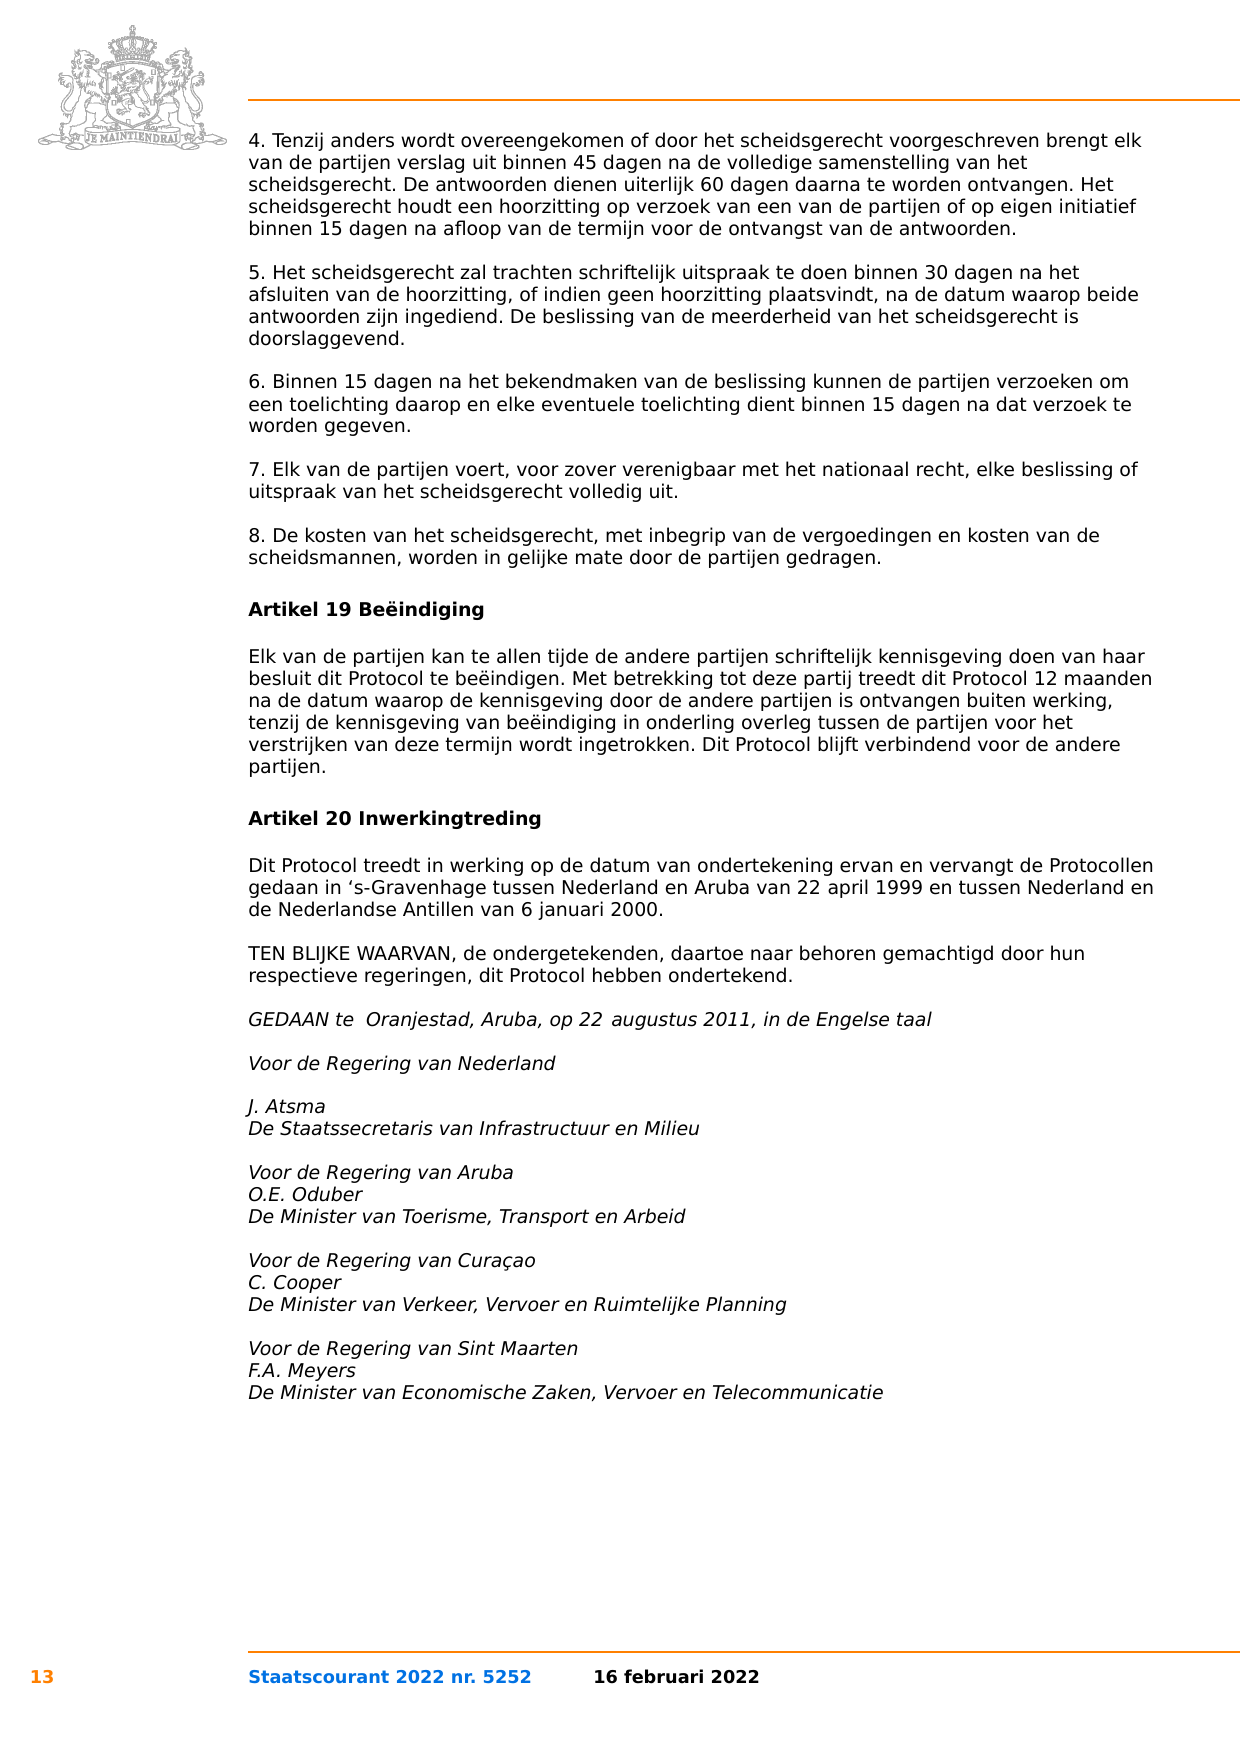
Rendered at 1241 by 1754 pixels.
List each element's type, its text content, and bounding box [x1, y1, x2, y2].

text Elk van de partijen kan te allen tijde de andere partijen schriftelijk kennisgeving doen van haar besluit dit Protocol te beëindigen. Met betrekking tot deze partij treedt dit Protocol 12 maanden na de datum waarop de kennisgeving door de andere partijen is ontvangen buiten werking, tenzij de kennisgeving van beëindiging in onderling overleg tussen de partijen voor het verstrijken van deze termijn wordt ingetrokken. Dit Protocol blijft verbindend voor de andere partijen. [248, 646, 1163, 778]
text GEDAAN te Oranjestad, Aruba, op 22 augustus 2011, in de Engelse taal [248, 1008, 1163, 1031]
text 6. Binnen 15 dagen na het bekendmaken van de beslissing kunnen de partijen verzoeken om een toelichting daarop en elke eventuele toelichting dient binnen 15 dagen na dat verzoek te worden gegeven. [248, 371, 1163, 437]
picture [38, 25, 227, 150]
text Voor de Regering van Nederland J. Atsma De Staatssecretaris van Infrastructuur en Milieu [248, 1052, 1163, 1140]
text 7. Elk van de partijen voert, voor zover verenigbaar met het nationaal recht, elke beslissing of uitspraak van het scheidsgerecht volledig uit. [248, 459, 1163, 503]
subtitle Artikel 20 Inwerkingtreding [248, 808, 1163, 830]
text TEN BLIJKE WAARVAN, de ondergetekenden, daartoe naar behoren gemachtigd door hun respectieve regeringen, dit Protocol hebben ondertekend. [248, 943, 1163, 987]
text 4. Tenzij anders wordt overeengekomen of door het scheidsgerecht voorgeschreven brengt elk van de partijen verslag uit binnen 45 dagen na de volledige samenstelling van het scheidsgerecht. De antwoorden dienen uiterlijk 60 dagen daarna te worden ontvangen. Het scheidsgerecht houdt een hoorzitting op verzoek van een van de partijen of op eigen initiatief binnen 15 dagen na afloop van de termijn voor de ontvangst van de antwoorden. [248, 130, 1163, 240]
text 8. De kosten van het scheidsgerecht, met inbegrip van de vergoedingen en kosten van de scheidsmannen, worden in gelijke mate door de partijen gedragen. [248, 525, 1163, 569]
text Dit Protocol treedt in werking op de datum van ondertekening ervan en vervangt de Protocollen gedaan in ‘s-Gravenhage tussen Nederland en Aruba van 22 april 1999 en tussen Nederland en de Nederlandse Antillen van 6 januari 2000. [248, 855, 1163, 921]
text Voor de Regering van Sint Maarten F.A. Meyers De Minister van Economische Zaken, Vervoer en Telecommunicatie [248, 1338, 1163, 1404]
text 5. Het scheidsgerecht zal trachten schriftelijk uitspraak te doen binnen 30 dagen na het afsluiten van de hoorzitting, of indien geen hoorzitting plaatsvindt, na de datum waarop beide antwoorden zijn ingediend. De beslissing van de meerderheid van het scheidsgerecht is doorslaggevend. [248, 262, 1163, 349]
text Voor de Regering van Curaçao C. Cooper De Minister van Verkeer, Vervoer en Ruimtelijke Planning [248, 1250, 1163, 1316]
subtitle Artikel 19 Beëindiging [248, 599, 1163, 621]
text Voor de Regering van Aruba O.E. Oduber De Minister van Toerisme, Transport en Arbeid [248, 1162, 1163, 1228]
